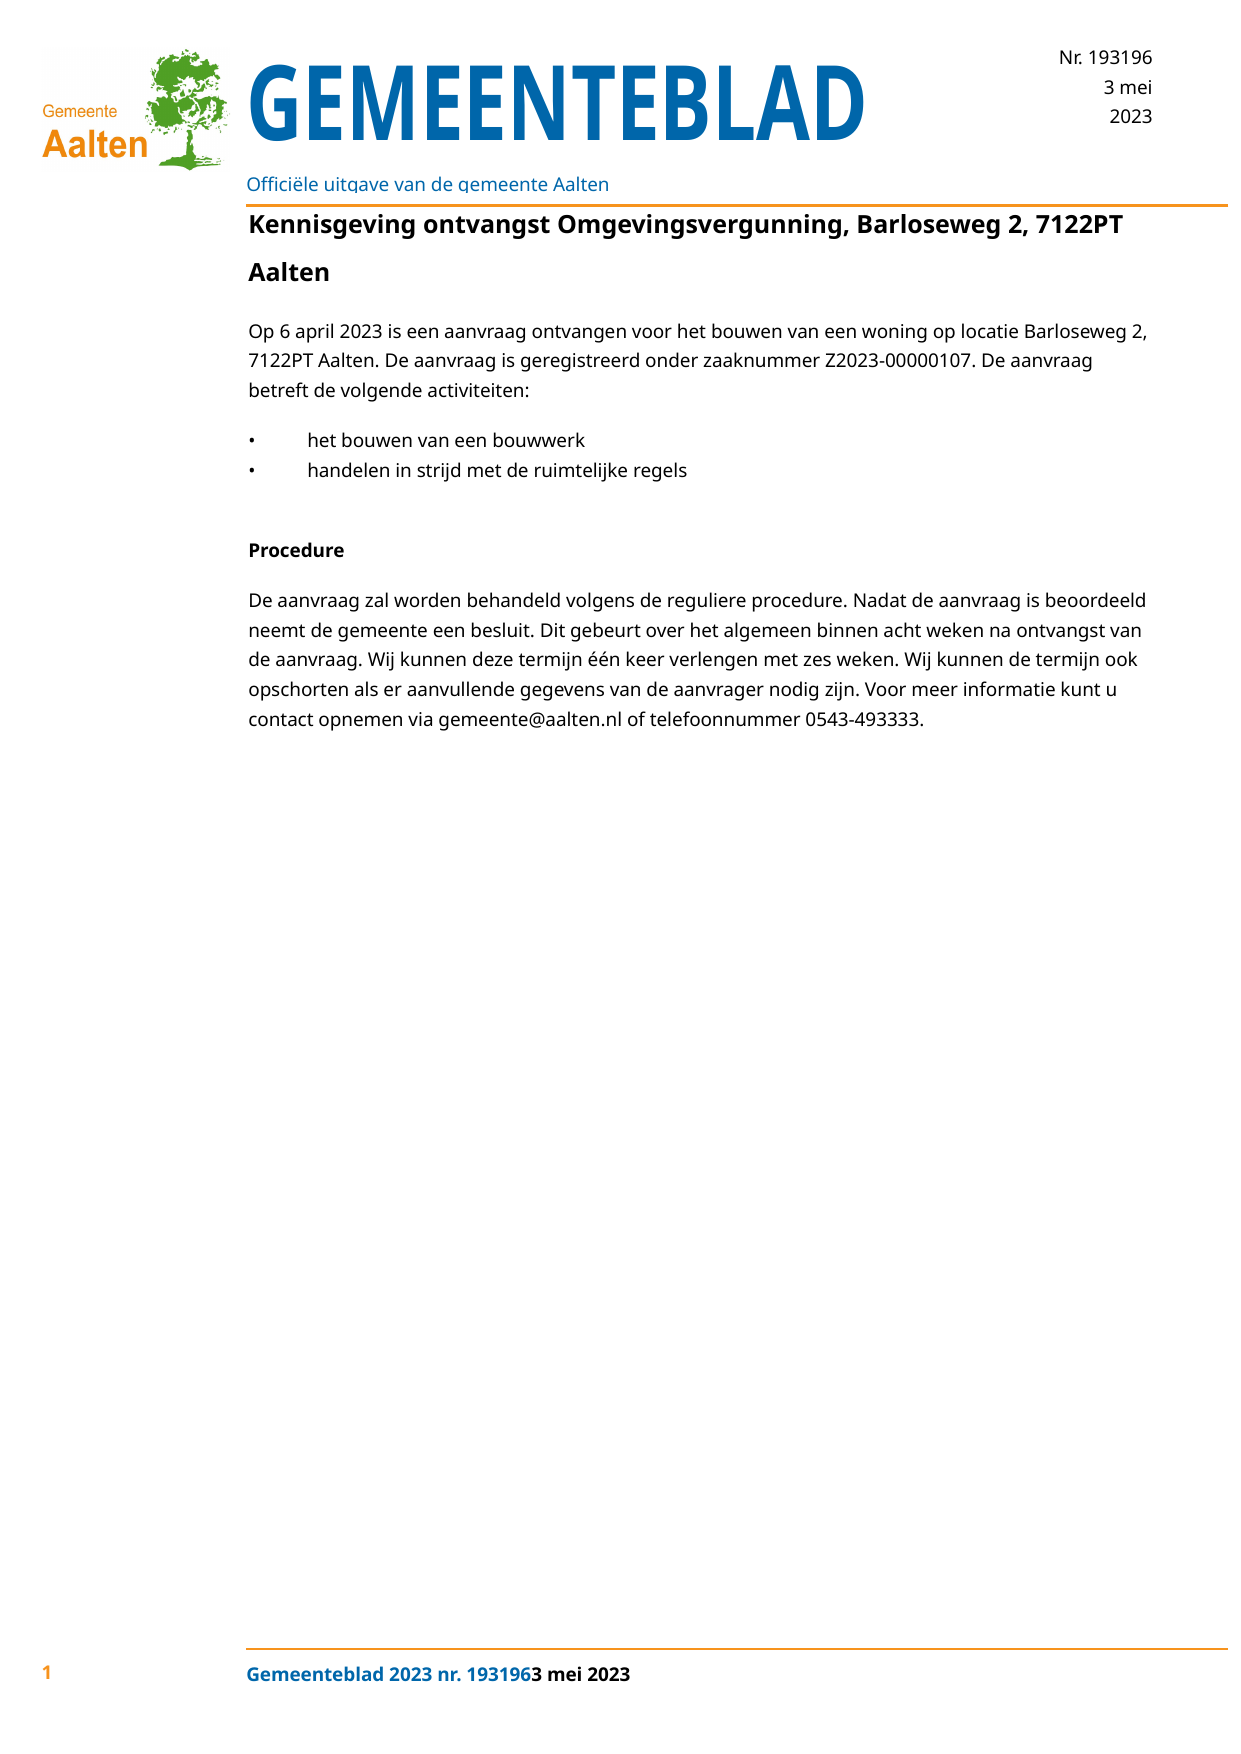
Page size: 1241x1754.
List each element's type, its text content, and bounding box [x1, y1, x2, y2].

list het bouwen van een bouwwerk [248, 427, 1152, 453]
text Op 6 april 2023 is een aanvraag ontvangen voor het bouwen van een woning op locatie Barloseweg 2, 7122PT Aalten. De aanvraag is geregistreerd onder zaaknummer Z2023-00000107. De aanvraag betreft de volgende activiteiten: [248, 318, 1152, 403]
picture [41, 47, 231, 172]
text De aanvraag zal worden behandeld volgens de reguliere procedure. Nadat de aanvraag is beoordeeld neemt de gemeente een besluit. Dit gebeurt over het algemeen binnen acht weken na ontvangst van de aanvraag. Wij kunnen deze termijn één keer verlengen met zes weken. Wij kunnen de termijn ook opschorten als er aanvullende gegevens van de aanvrager nodig zijn. Voor meer informatie kunt u contact opnemen via gemeente@aalten.nl of telefoonnummer 0543-493333. [248, 587, 1152, 732]
text Kennisgeving ontvangst Omgevingsvergunning, Barloseweg 2, 7122PT Aalten [248, 207, 1152, 288]
text Procedure [248, 537, 1152, 563]
list handelen in strijd met de ruimtelijke regels [248, 457, 1152, 483]
